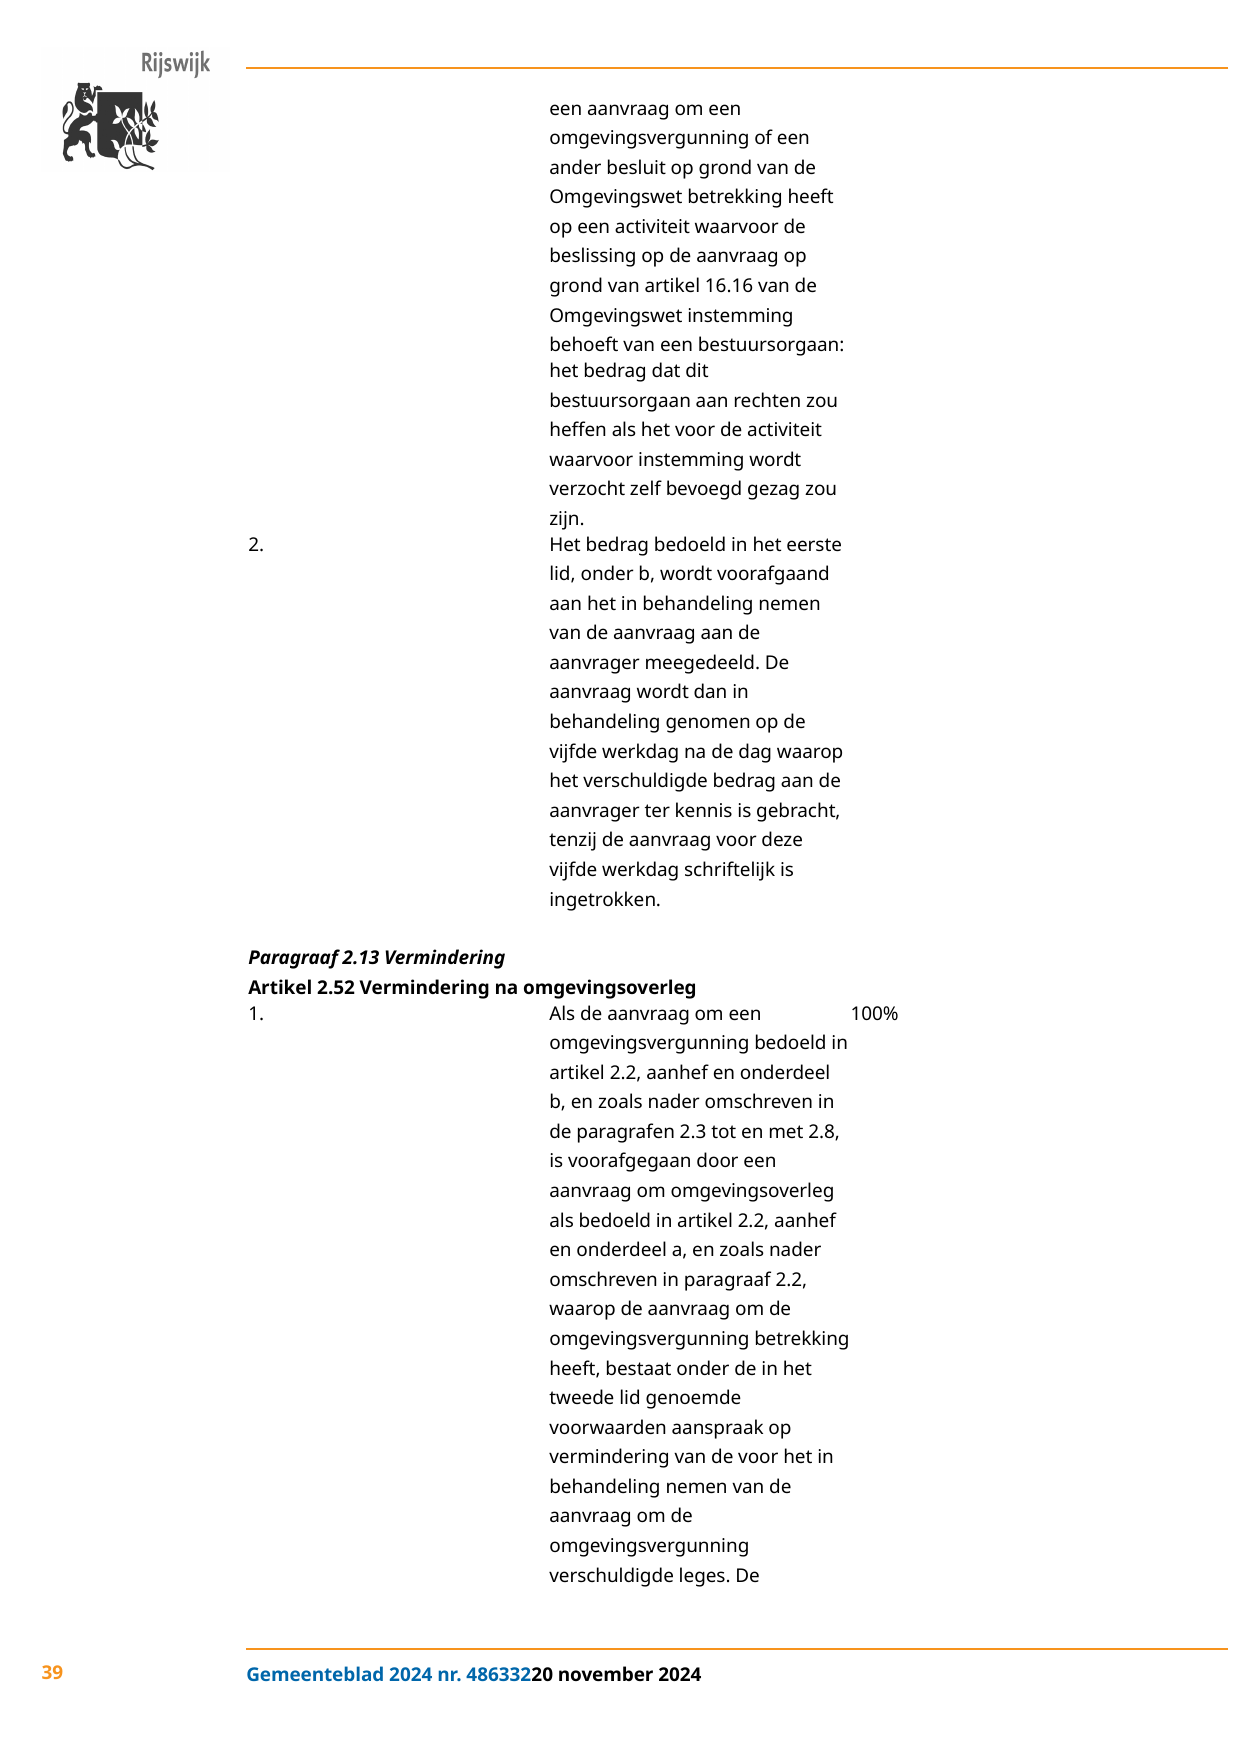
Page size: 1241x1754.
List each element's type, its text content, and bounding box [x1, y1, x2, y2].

table_cell [850, 95, 1152, 357]
table_cell [850, 357, 1152, 531]
table_header Artikel 2.52 Vermindering na omgevingsoverleg [248, 974, 850, 1000]
text Paragraaf 2.13 Vermindering [248, 944, 1152, 970]
table_cell het bedrag dat dit bestuursorgaan aan rechten zou heffen als het voor de activiteit waarvoor instemming wordt verzocht zelf bevoegd gezag zou zijn. [549, 357, 850, 531]
table_header [850, 974, 1152, 1000]
table_cell 2. [248, 531, 549, 912]
table_cell Het bedrag bedoeld in het eerste lid, onder b, wordt voorafgaand aan het in behandeling nemen van de aanvraag aan de aanvrager meegedeeld. De aanvraag wordt dan in behandeling genomen op de vijfde werkdag na de dag waarop het verschuldigde bedrag aan de aanvrager ter kennis is gebracht, tenzij de aanvraag voor deze vijfde werkdag schriftelijk is ingetrokken. [549, 531, 850, 912]
table_cell 1. [248, 1000, 549, 1588]
table_cell [248, 357, 549, 531]
table_cell een aanvraag om een omgevingsvergunning of een ander besluit op grond van de Omgevingswet betrekking heeft op een activiteit waarvoor de beslissing op de aanvraag op grond van artikel 16.16 van de Omgevingswet instemming behoeft van een bestuursorgaan: [549, 95, 850, 357]
table_cell 100% [850, 1000, 1152, 1588]
table_cell [248, 95, 549, 357]
table_cell [850, 531, 1152, 912]
table_cell Als de aanvraag om een omgevingsvergunning bedoeld in artikel 2.2, aanhef en onderdeel b, en zoals nader omschreven in de paragrafen 2.3 tot en met 2.8, is voorafgegaan door een aanvraag om omgevingsoverleg als bedoeld in artikel 2.2, aanhef en onderdeel a, en zoals nader omschreven in paragraaf 2.2, waarop de aanvraag om de omgevingsvergunning betrekking heeft, bestaat onder de in het tweede lid genoemde voorwaarden aanspraak op vermindering van de voor het in behandeling nemen van de aanvraag om de omgevingsvergunning verschuldigde leges. De [549, 1000, 850, 1588]
picture [41, 47, 231, 172]
